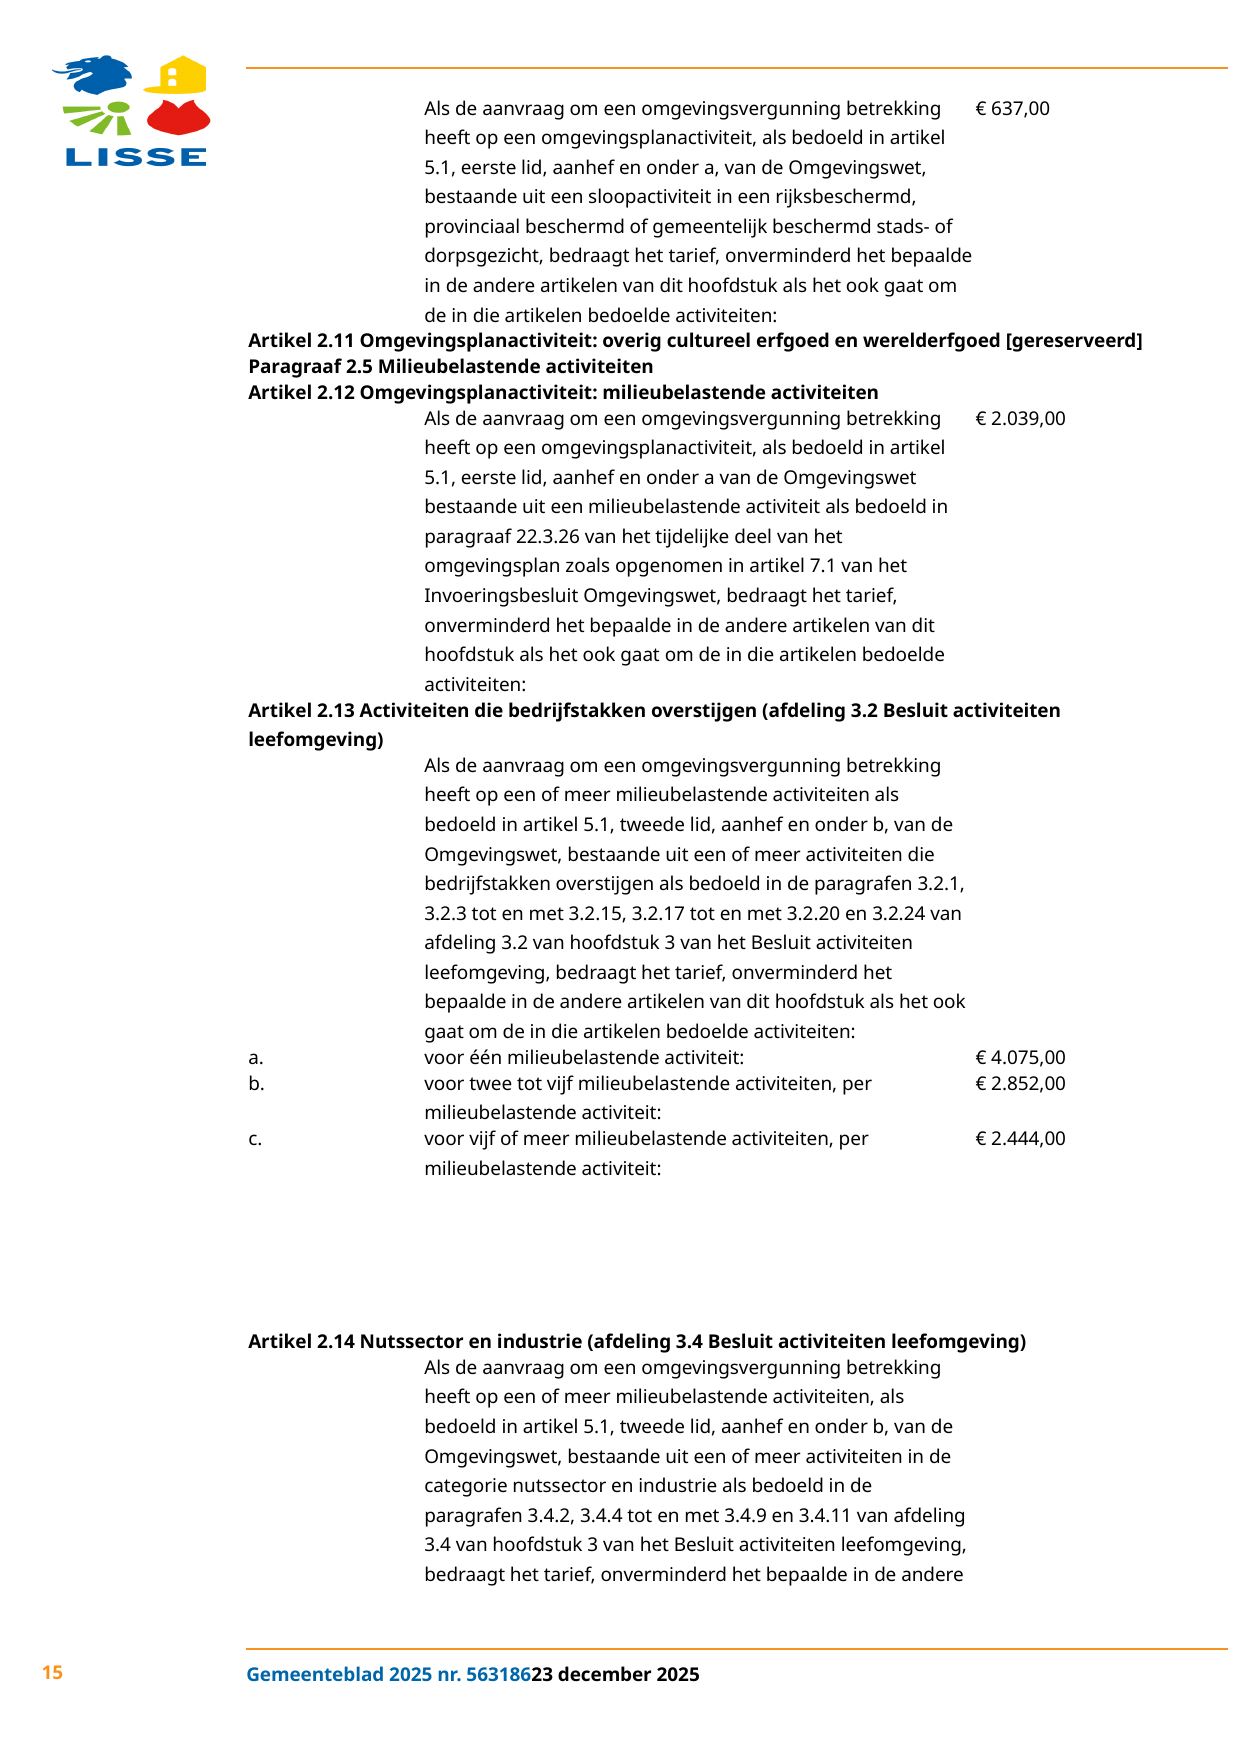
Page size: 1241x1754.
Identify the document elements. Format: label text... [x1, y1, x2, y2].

table_cell voor vijf of meer milieubelastende activiteiten, per milieubelastende activiteit: [424, 1125, 975, 1180]
table_cell Paragraaf 2.5 Milieubelastende activiteiten [248, 353, 1152, 379]
table_cell Artikel 2.12 Omgevingsplanactiviteit: milieubelastende activiteiten [248, 379, 1152, 405]
table_cell [248, 405, 424, 697]
table_cell [248, 1354, 424, 1587]
picture [41, 47, 231, 172]
table_cell c. [248, 1125, 424, 1180]
table_cell € 4.075,00 [975, 1044, 1152, 1070]
table_cell [975, 752, 1152, 1044]
table_cell [248, 95, 424, 328]
table_cell Artikel 2.11 Omgevingsplanactiviteit: overig cultureel erfgoed en werelderfgoed [gereserveerd] [248, 328, 1152, 353]
table_cell Artikel 2.14 Nutssector en industrie (afdeling 3.4 Besluit activiteiten leefomgeving) [248, 1180, 1152, 1354]
table_cell € 2.039,00 [975, 405, 1152, 697]
table_cell [248, 752, 424, 1044]
table_cell voor één milieubelastende activiteit: [424, 1044, 975, 1070]
table_cell [975, 1354, 1152, 1587]
table_cell voor twee tot vijf milieubelastende activiteiten, per milieubelastende activiteit: [424, 1070, 975, 1125]
table_cell Als de aanvraag om een omgevingsvergunning betrekking heeft op een of meer milieubelastende activiteiten, als bedoeld in artikel 5.1, tweede lid, aanhef en onder b, van de Omgevingswet, bestaande uit een of meer activiteiten in de categorie nutssector en industrie als bedoeld in de paragrafen 3.4.2, 3.4.4 tot en met 3.4.9 en 3.4.11 van afdeling 3.4 van hoofdstuk 3 van het Besluit activiteiten leefomgeving, bedraagt het tarief, onverminderd het bepaalde in de andere [424, 1354, 975, 1587]
table_cell Als de aanvraag om een omgevingsvergunning betrekking heeft op een omgevingsplanactiviteit, als bedoeld in artikel 5.1, eerste lid, aanhef en onder a van de Omgevingswet bestaande uit een milieubelastende activiteit als bedoeld in paragraaf 22.3.26 van het tijdelijke deel van het omgevingsplan zoals opgenomen in artikel 7.1 van het Invoeringsbesluit Omgevingswet, bedraagt het tarief, onverminderd het bepaalde in de andere artikelen van dit hoofdstuk als het ook gaat om de in die artikelen bedoelde activiteiten: [424, 405, 975, 697]
table_cell Artikel 2.13 Activiteiten die bedrijfstakken overstijgen (afdeling 3.2 Besluit activiteiten leefomgeving) [248, 697, 1152, 752]
table_cell € 2.852,00 [975, 1070, 1152, 1125]
table_cell b. [248, 1070, 424, 1125]
table_cell € 2.444,00 [975, 1125, 1152, 1180]
table_cell Als de aanvraag om een omgevingsvergunning betrekking heeft op een omgevingsplanactiviteit, als bedoeld in artikel 5.1, eerste lid, aanhef en onder a, van de Omgevingswet, bestaande uit een sloopactiviteit in een rijksbeschermd, provinciaal beschermd of gemeentelijk beschermd stads- of dorpsgezicht, bedraagt het tarief, onverminderd het bepaalde in de andere artikelen van dit hoofdstuk als het ook gaat om de in die artikelen bedoelde activiteiten: [424, 95, 975, 328]
table_cell € 637,00 [975, 95, 1152, 328]
table_cell Als de aanvraag om een omgevingsvergunning betrekking heeft op een of meer milieubelastende activiteiten als bedoeld in artikel 5.1, tweede lid, aanhef en onder b, van de Omgevingswet, bestaande uit een of meer activiteiten die bedrijfstakken overstijgen als bedoeld in de paragrafen 3.2.1, 3.2.3 tot en met 3.2.15, 3.2.17 tot en met 3.2.20 en 3.2.24 van afdeling 3.2 van hoofdstuk 3 van het Besluit activiteiten leefomgeving, bedraagt het tarief, onverminderd het bepaalde in de andere artikelen van dit hoofdstuk als het ook gaat om de in die artikelen bedoelde activiteiten: [424, 752, 975, 1044]
table_cell a. [248, 1044, 424, 1070]
